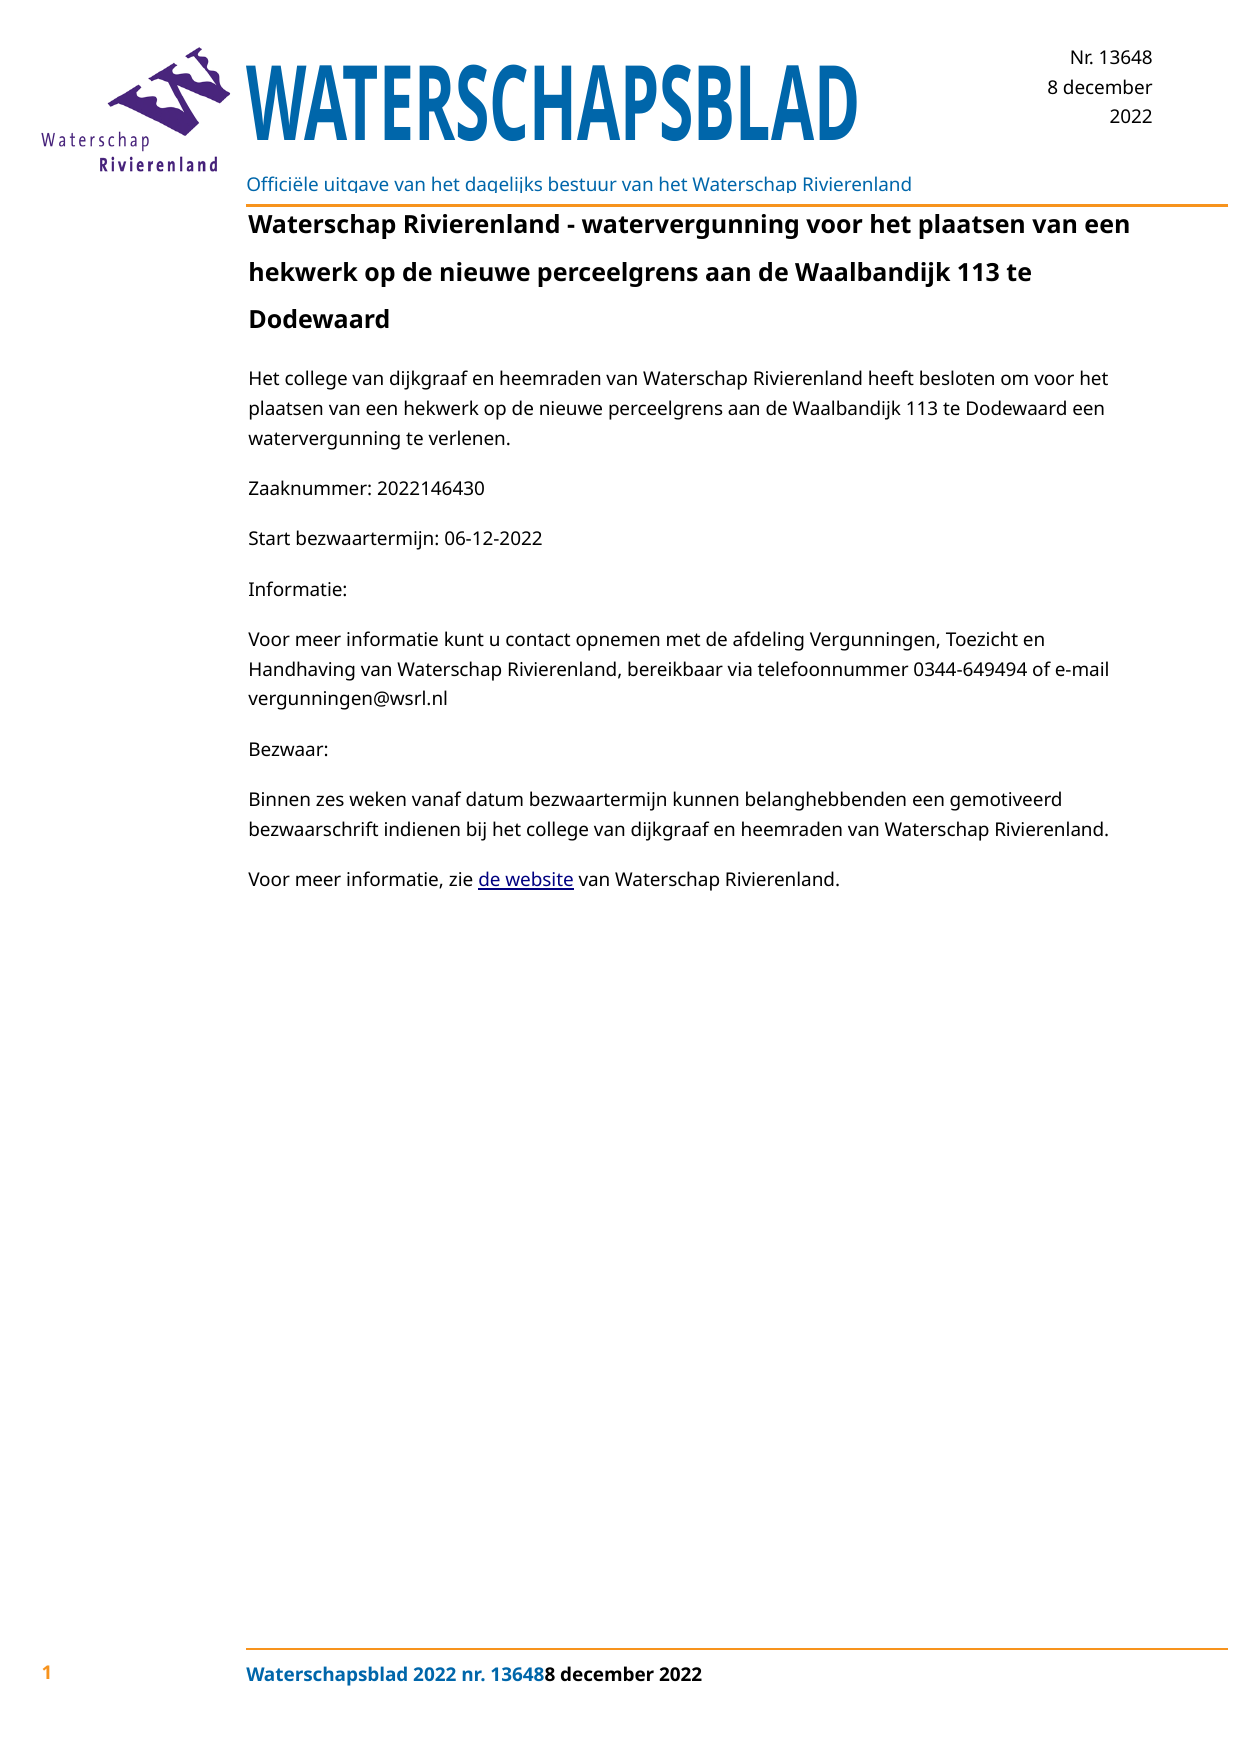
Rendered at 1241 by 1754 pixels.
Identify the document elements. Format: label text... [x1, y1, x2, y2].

text Start bezwaartermijn: 06-12-2022 [248, 526, 1152, 551]
text Binnen zes weken vanaf datum bezwaartermijn kunnen belanghebbenden een gemotiveerd bezwaarschrift indienen bij het college van dijkgraaf en heemraden van Waterschap Rivierenland. [248, 786, 1152, 842]
text Bezwaar: [248, 736, 1152, 762]
text Waterschap Rivierenland - watervergunning voor het plaatsen van een hekwerk op de nieuwe perceelgrens aan de Waalbandijk 113 te Dodewaard [248, 207, 1152, 336]
picture [41, 47, 231, 172]
text Zaaknummer: 2022146430 [248, 475, 1152, 501]
text Voor meer informatie kunt u contact opnemen met de afdeling Vergunningen, Toezicht en Handhaving van Waterschap Rivierenland, bereikbaar via telefoonnummer 0344-649494 of e-mail vergunningen@wsrl.nl [248, 626, 1152, 711]
text Informatie: [248, 576, 1152, 602]
text Voor meer informatie, zie de website van Waterschap Rivierenland. [248, 866, 1152, 892]
text Het college van dijkgraaf en heemraden van Waterschap Rivierenland heeft besloten om voor het plaatsen van een hekwerk op de nieuwe perceelgrens aan de Waalbandijk 113 te Dodewaard een watervergunning te verlenen. [248, 366, 1152, 450]
